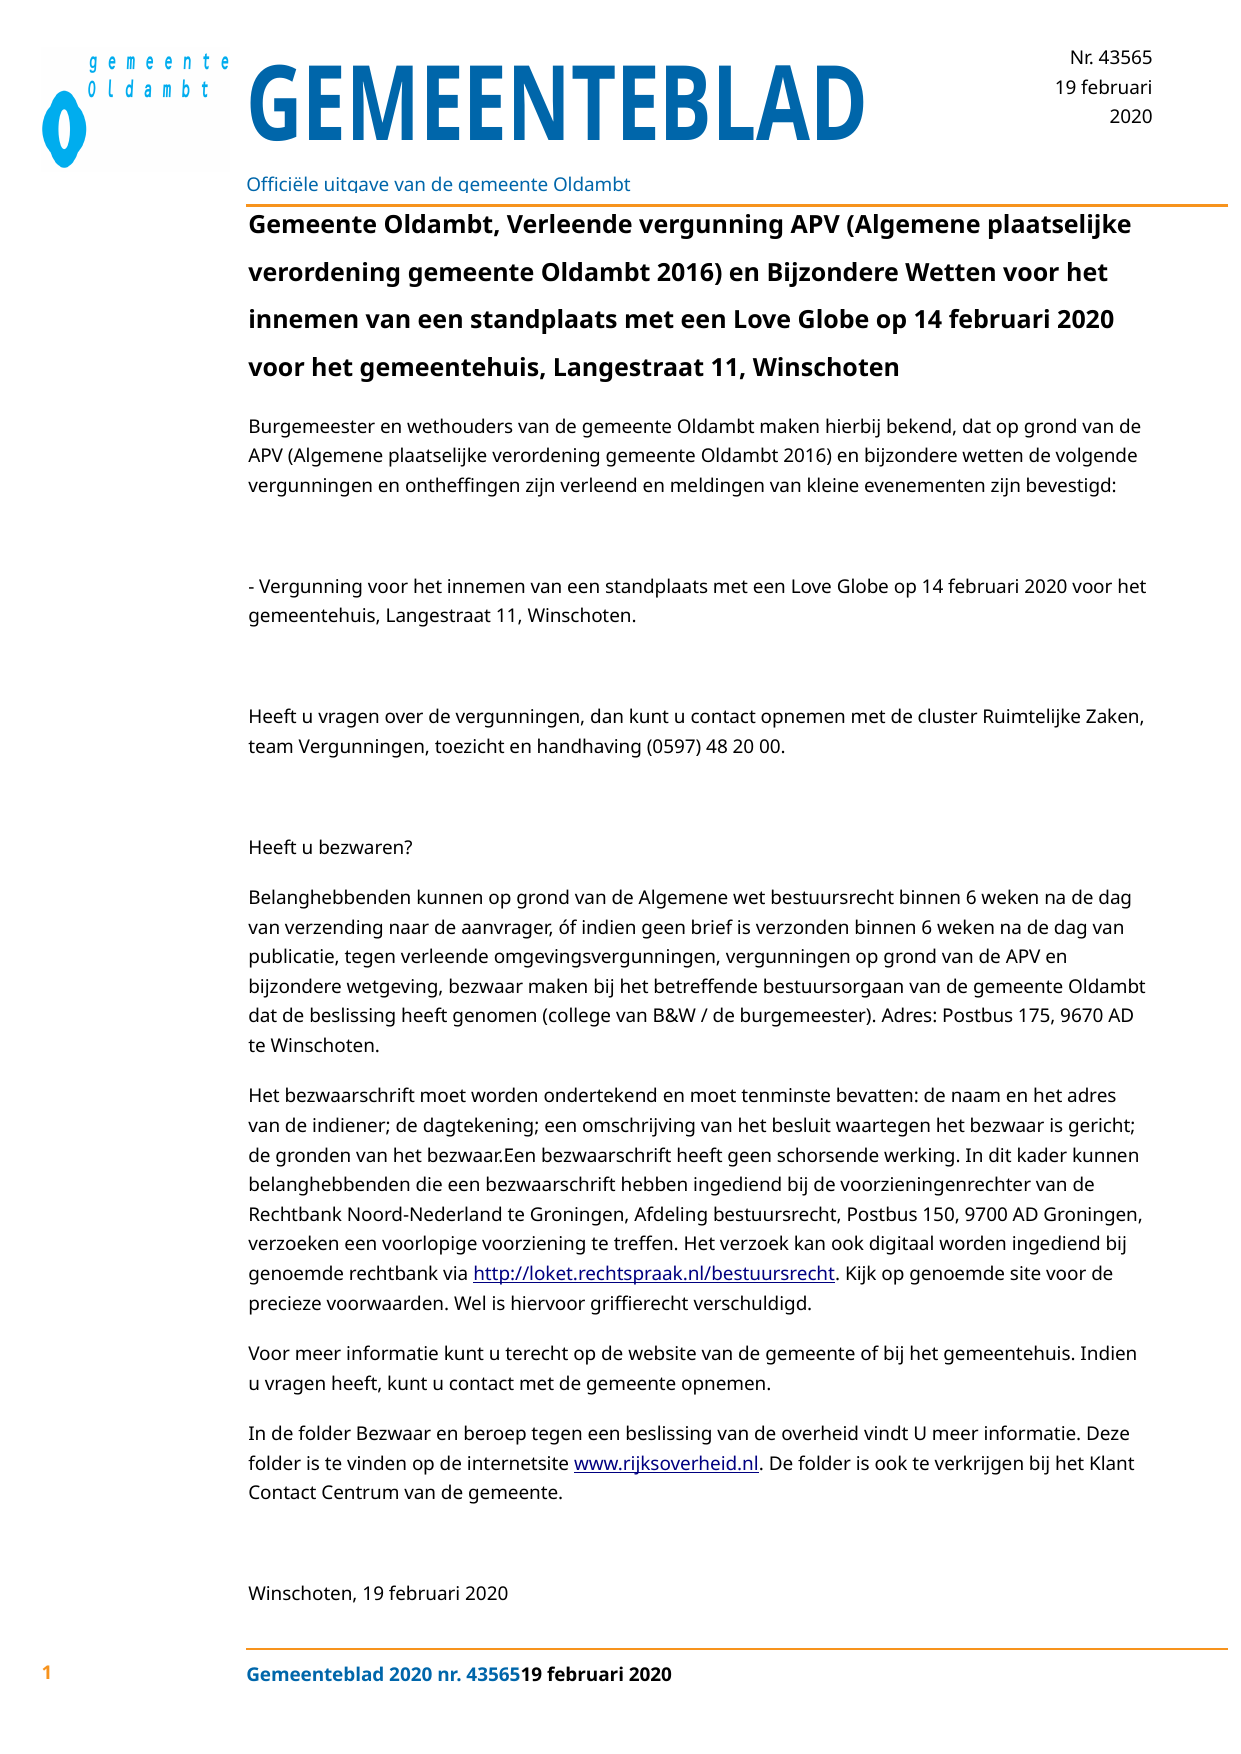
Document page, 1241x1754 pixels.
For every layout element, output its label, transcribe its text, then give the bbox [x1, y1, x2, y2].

text Winschoten, 19 februari 2020 [248, 1580, 1152, 1606]
text Het bezwaarschrift moet worden ondertekend en moet tenminste bevatten: de naam en het adres van de indiener; de dagtekening; een omschrijving van het besluit waartegen het bezwaar is gericht; de gronden van het bezwaar.Een bezwaarschrift heeft geen schorsende werking. In dit kader kunnen belanghebbenden die een bezwaarschrift hebben ingediend bij de voorzieningenrechter van de Rechtbank Noord-Nederland te Groningen, Afdeling bestuursrecht, Postbus 150, 9700 AD Groningen, verzoeken een voorlopige voorziening te treffen. Het verzoek kan ook digitaal worden ingediend bij genoemde rechtbank via http://loket.rechtspraak.nl/bestuursrecht. Kijk op genoemde site voor de precieze voorwaarden. Wel is hiervoor griffierecht verschuldigd. [248, 1083, 1152, 1316]
text Heeft u vragen over de vergunningen, dan kunt u contact opnemen met de cluster Ruimtelijke Zaken, team Vergunningen, toezicht en handhaving (0597) 48 20 00. [248, 703, 1152, 759]
text Belanghebbenden kunnen op grond van de Algemene wet bestuursrecht binnen 6 weken na de dag van verzending naar de aanvrager, óf indien geen brief is verzonden binnen 6 weken na de dag van publicatie, tegen verleende omgevingsvergunningen, vergunningen op grond van de APV en bijzondere wetgeving, bezwaar maken bij het betreffende bestuursorgaan van de gemeente Oldambt dat de beslissing heeft genomen (college van B&W / de burgemeester). Adres: Postbus 175, 9670 AD te Winschoten. [248, 884, 1152, 1058]
text Voor meer informatie kunt u terecht op de website van de gemeente of bij het gemeentehuis. Indien u vragen heeft, kunt u contact met de gemeente opnemen. [248, 1340, 1152, 1396]
text In de folder Bezwaar en beroep tegen een beslissing van de overheid vindt U meer informatie. Deze folder is te vinden op de internetsite www.rijksoverheid.nl. De folder is ook te verkrijgen bij het Klant Contact Centrum van de gemeente. [248, 1420, 1152, 1505]
text Gemeente Oldambt, Verleende vergunning APV (Algemene plaatselijke verordening gemeente Oldambt 2016) en Bijzondere Wetten voor het innemen van een standplaats met een Love Globe op 14 februari 2020 voor het gemeentehuis, Langestraat 11, Winschoten [248, 207, 1152, 384]
picture [41, 47, 231, 172]
text - Vergunning voor het innemen van een standplaats met een Love Globe op 14 februari 2020 voor het gemeentehuis, Langestraat 11, Winschoten. [248, 573, 1152, 628]
text Heeft u bezwaren? [248, 834, 1152, 860]
text Burgemeester en wethouders van de gemeente Oldambt maken hierbij bekend, dat op grond van de APV (Algemene plaatselijke verordening gemeente Oldambt 2016) en bijzondere wetten de volgende vergunningen en ontheffingen zijn verleend en meldingen van kleine evenementen zijn bevestigd: [248, 413, 1152, 498]
